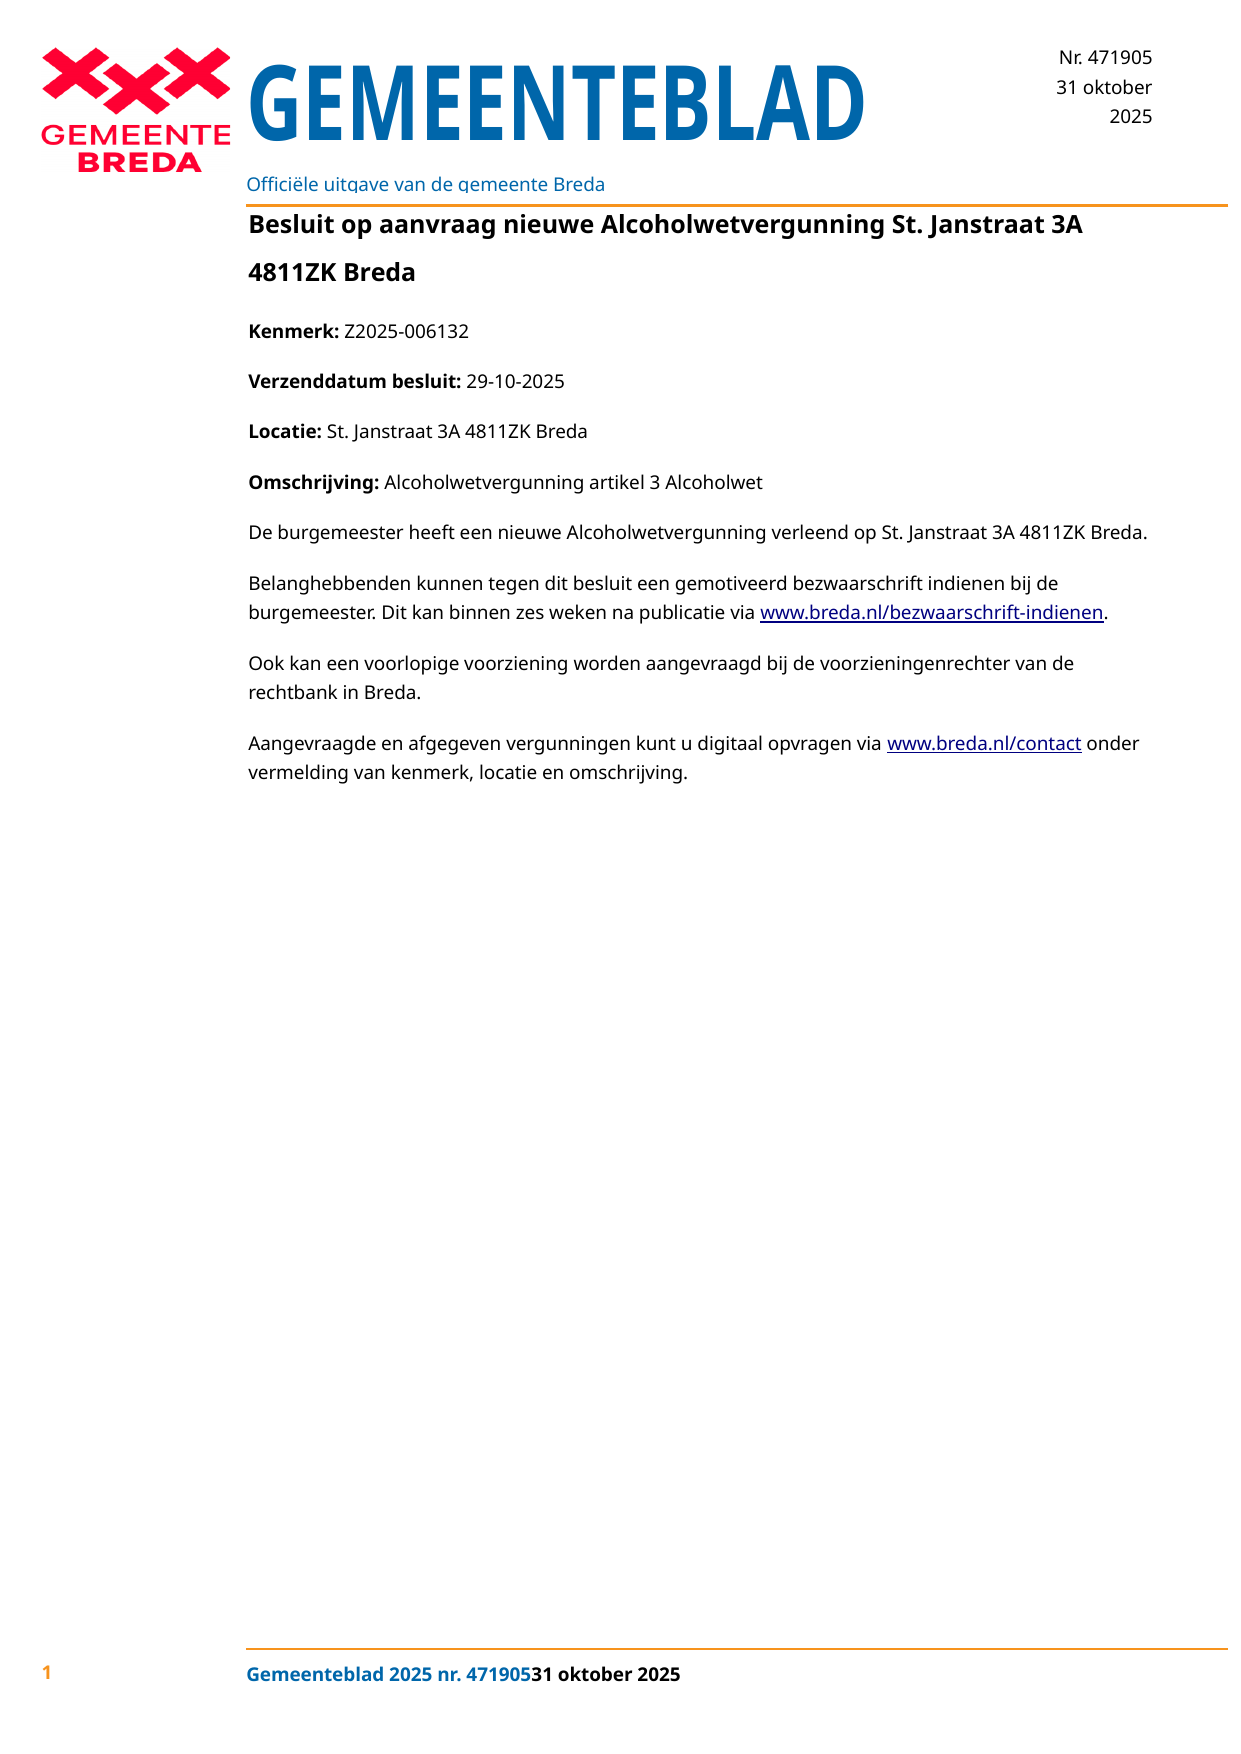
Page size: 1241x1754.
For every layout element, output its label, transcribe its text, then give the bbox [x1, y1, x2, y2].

text Besluit op aanvraag nieuwe Alcoholwetvergunning St. Janstraat 3A 4811ZK Breda [248, 207, 1152, 288]
text Aangevraagde en afgegeven vergunningen kunt u digitaal opvragen via www.breda.nl/contact onder vermelding van kenmerk, locatie en omschrijving. [248, 730, 1152, 785]
picture [41, 47, 231, 172]
text Ook kan een voorlopige voorziening worden aangevraagd bij de voorzieningenrechter van de rechtbank in Breda. [248, 650, 1152, 705]
text Omschrijving: Alcoholwetvergunning artikel 3 Alcoholwet [248, 469, 1152, 495]
text Belanghebbenden kunnen tegen dit besluit een gemotiveerd bezwaarschrift indienen bij de burgemeester. Dit kan binnen zes weken na publicatie via www.breda.nl/bezwaarschrift-indienen. [248, 570, 1152, 625]
text Verzenddatum besluit: 29-10-2025 [248, 368, 1152, 394]
text Locatie: St. Janstraat 3A 4811ZK Breda [248, 419, 1152, 444]
text Kenmerk: Z2025-006132 [248, 318, 1152, 344]
text De burgemeester heeft een nieuwe Alcoholwetvergunning verleend op St. Janstraat 3A 4811ZK Breda. [248, 519, 1152, 545]
